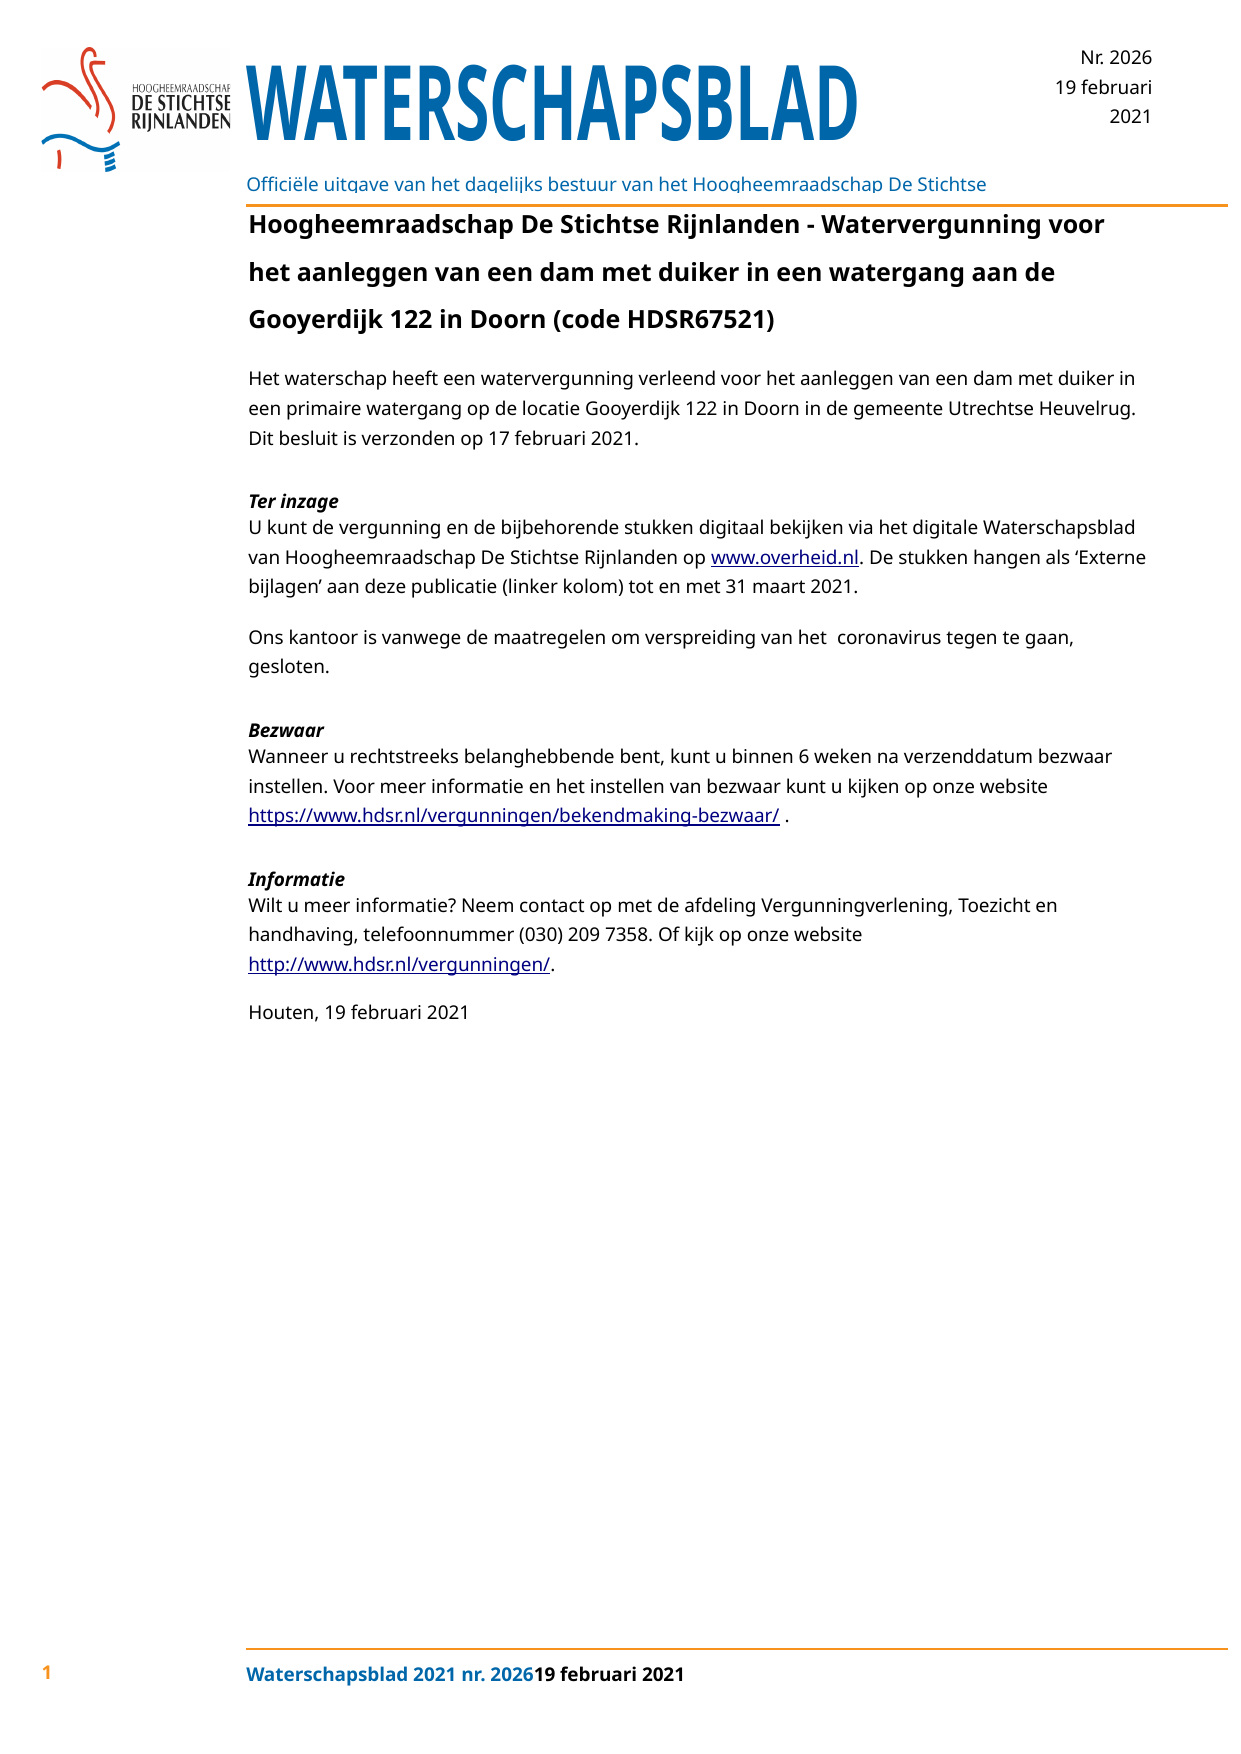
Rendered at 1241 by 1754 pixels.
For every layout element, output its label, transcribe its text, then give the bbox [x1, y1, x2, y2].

text U kunt de vergunning en de bijbehorende stukken digitaal bekijken via het digitale Waterschapsblad van Hoogheemraadschap De Stichtse Rijnlanden op www.overheid.nl. De stukken hangen als ‘Externe bijlagen’ aan deze publicatie (linker kolom) tot en met 31 maart 2021. [248, 514, 1152, 599]
text Houten, 19 februari 2021 [248, 999, 1152, 1025]
text Bezwaar [248, 717, 1152, 743]
text Wilt u meer informatie? Neem contact op met de afdeling Vergunningverlening, Toezicht en handhaving, telefoonnummer (030) 209 7358. Of kijk op onze website http://www.hdsr.nl/vergunningen/. [248, 892, 1152, 977]
text Het waterschap heeft een watervergunning verleend voor het aanleggen van een dam met duiker in een primaire watergang op de locatie Gooyerdijk 122 in Doorn in de gemeente Utrechtse Heuvelrug. Dit besluit is verzonden op 17 februari 2021. [248, 366, 1152, 450]
text Wanneer u rechtstreeks belanghebbende bent, kunt u binnen 6 weken na verzenddatum bezwaar instellen. Voor meer informatie en het instellen van bezwaar kunt u kijken op onze website https://www.hdsr.nl/vergunningen/bekendmaking-bezwaar/ . [248, 743, 1152, 828]
text Ons kantoor is vanwege de maatregelen om verspreiding van het coronavirus tegen te gaan, gesloten. [248, 624, 1152, 679]
text Informatie [248, 866, 1152, 892]
text Ter inzage [248, 489, 1152, 514]
picture [41, 47, 231, 172]
text Hoogheemraadschap De Stichtse Rijnlanden - Watervergunning voor het aanleggen van een dam met duiker in een watergang aan de Gooyerdijk 122 in Doorn (code HDSR67521) [248, 207, 1152, 336]
